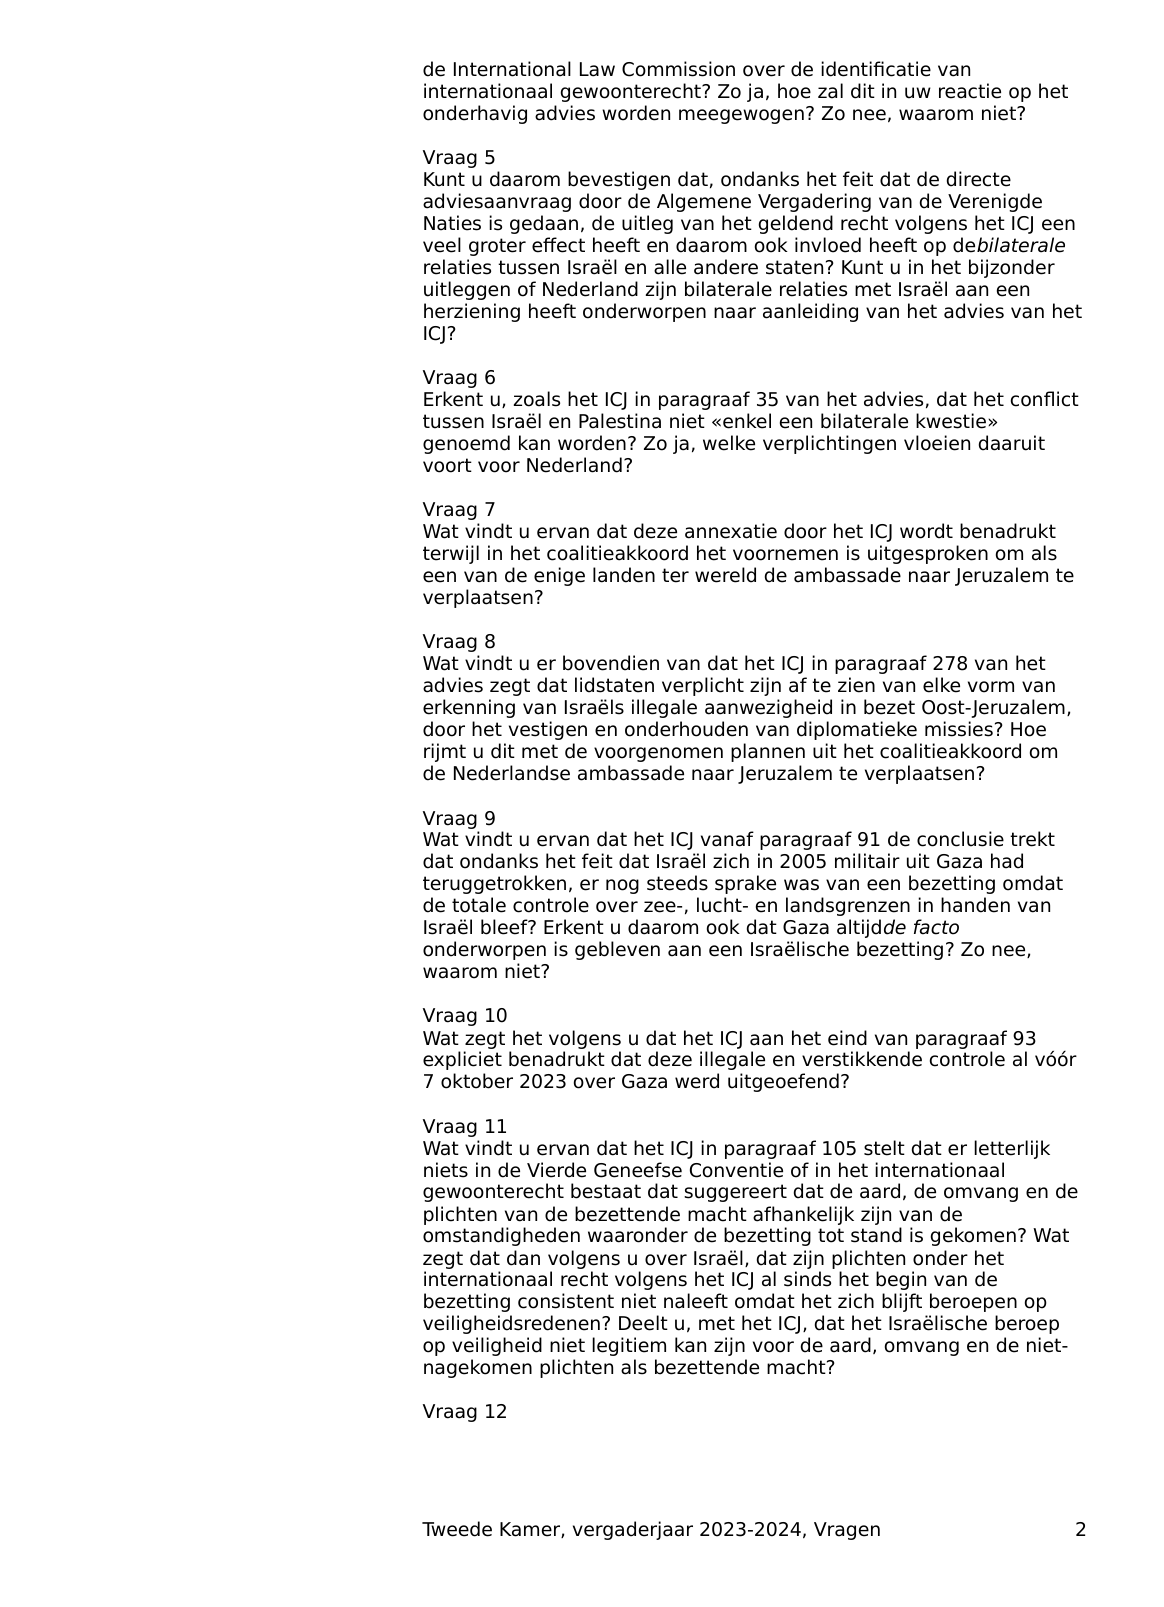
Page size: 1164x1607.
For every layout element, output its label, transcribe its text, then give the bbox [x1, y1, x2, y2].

text Wat vindt u ervan dat het ICJ vanaf paragraaf 91 de conclusie trekt dat ondanks het feit dat Israël zich in 2005 militair uit Gaza had teruggetrokken, er nog steeds sprake was van een bezetting omdat de totale controle over zee-, lucht- en landsgrenzen in handen van Israël bleef? Erkent u daarom ook dat Gaza altijdde facto onderworpen is gebleven aan een Israëlische bezetting? Zo nee, waarom niet? [422, 829, 1087, 983]
text Vraag 10 [422, 1005, 1087, 1027]
text Vraag 5 [422, 147, 1087, 169]
text Vraag 7 [422, 499, 1087, 521]
text Erkent u, zoals het ICJ in paragraaf 35 van het advies, dat het conflict tussen Israël en Palestina niet «enkel een bilaterale kwestie» genoemd kan worden? Zo ja, welke verplichtingen vloeien daaruit voort voor Nederland? [422, 389, 1087, 477]
text Vraag 12 [422, 1401, 1087, 1423]
text Wat vindt u er bovendien van dat het ICJ in paragraaf 278 van het advies zegt dat lidstaten verplicht zijn af te zien van elke vorm van erkenning van Israëls illegale aanwezigheid in bezet Oost-Jeruzalem, door het vestigen en onderhouden van diplomatieke missies? Hoe rijmt u dit met de voorgenomen plannen uit het coalitieakkoord om de Nederlandse ambassade naar Jeruzalem te verplaatsen? [422, 653, 1087, 785]
text de International Law Commission over de identificatie van internationaal gewoonterecht? Zo ja, hoe zal dit in uw reactie op het onderhavig advies worden meegewogen? Zo nee, waarom niet? [422, 59, 1087, 125]
text Wat vindt u ervan dat het ICJ in paragraaf 105 stelt dat er letterlijk niets in de Vierde Geneefse Conventie of in het internationaal gewoonterecht bestaat dat suggereert dat de aard, de omvang en de plichten van de bezettende macht afhankelijk zijn van de omstandigheden waaronder de bezetting tot stand is gekomen? Wat zegt dat dan volgens u over Israël, dat zijn plichten onder het internationaal recht volgens het ICJ al sinds het begin van de bezetting consistent niet naleeft omdat het zich blijft beroepen op veiligheidsredenen? Deelt u, met het ICJ, dat het Israëlische beroep op veiligheid niet legitiem kan zijn voor de aard, omvang en de niet-nagekomen plichten als bezettende macht? [422, 1137, 1087, 1379]
text Wat zegt het volgens u dat het ICJ aan het eind van paragraaf 93 expliciet benadrukt dat deze illegale en verstikkende controle al vóór 7 oktober 2023 over Gaza werd uitgeoefend? [422, 1027, 1087, 1093]
text Vraag 8 [422, 631, 1087, 653]
text Vraag 9 [422, 807, 1087, 829]
text Vraag 6 [422, 367, 1087, 389]
text Vraag 11 [422, 1116, 1087, 1137]
text Kunt u daarom bevestigen dat, ondanks het feit dat de directe adviesaanvraag door de Algemene Vergadering van de Verenigde Naties is gedaan, de uitleg van het geldend recht volgens het ICJ een veel groter effect heeft en daarom ook invloed heeft op debilaterale relaties tussen Israël en alle andere staten? Kunt u in het bijzonder uitleggen of Nederland zijn bilaterale relaties met Israël aan een herziening heeft onderworpen naar aanleiding van het advies van het ICJ? [422, 169, 1087, 345]
text Wat vindt u ervan dat deze annexatie door het ICJ wordt benadrukt terwijl in het coalitieakkoord het voornemen is uitgesproken om als een van de enige landen ter wereld de ambassade naar Jeruzalem te verplaatsen? [422, 521, 1087, 609]
